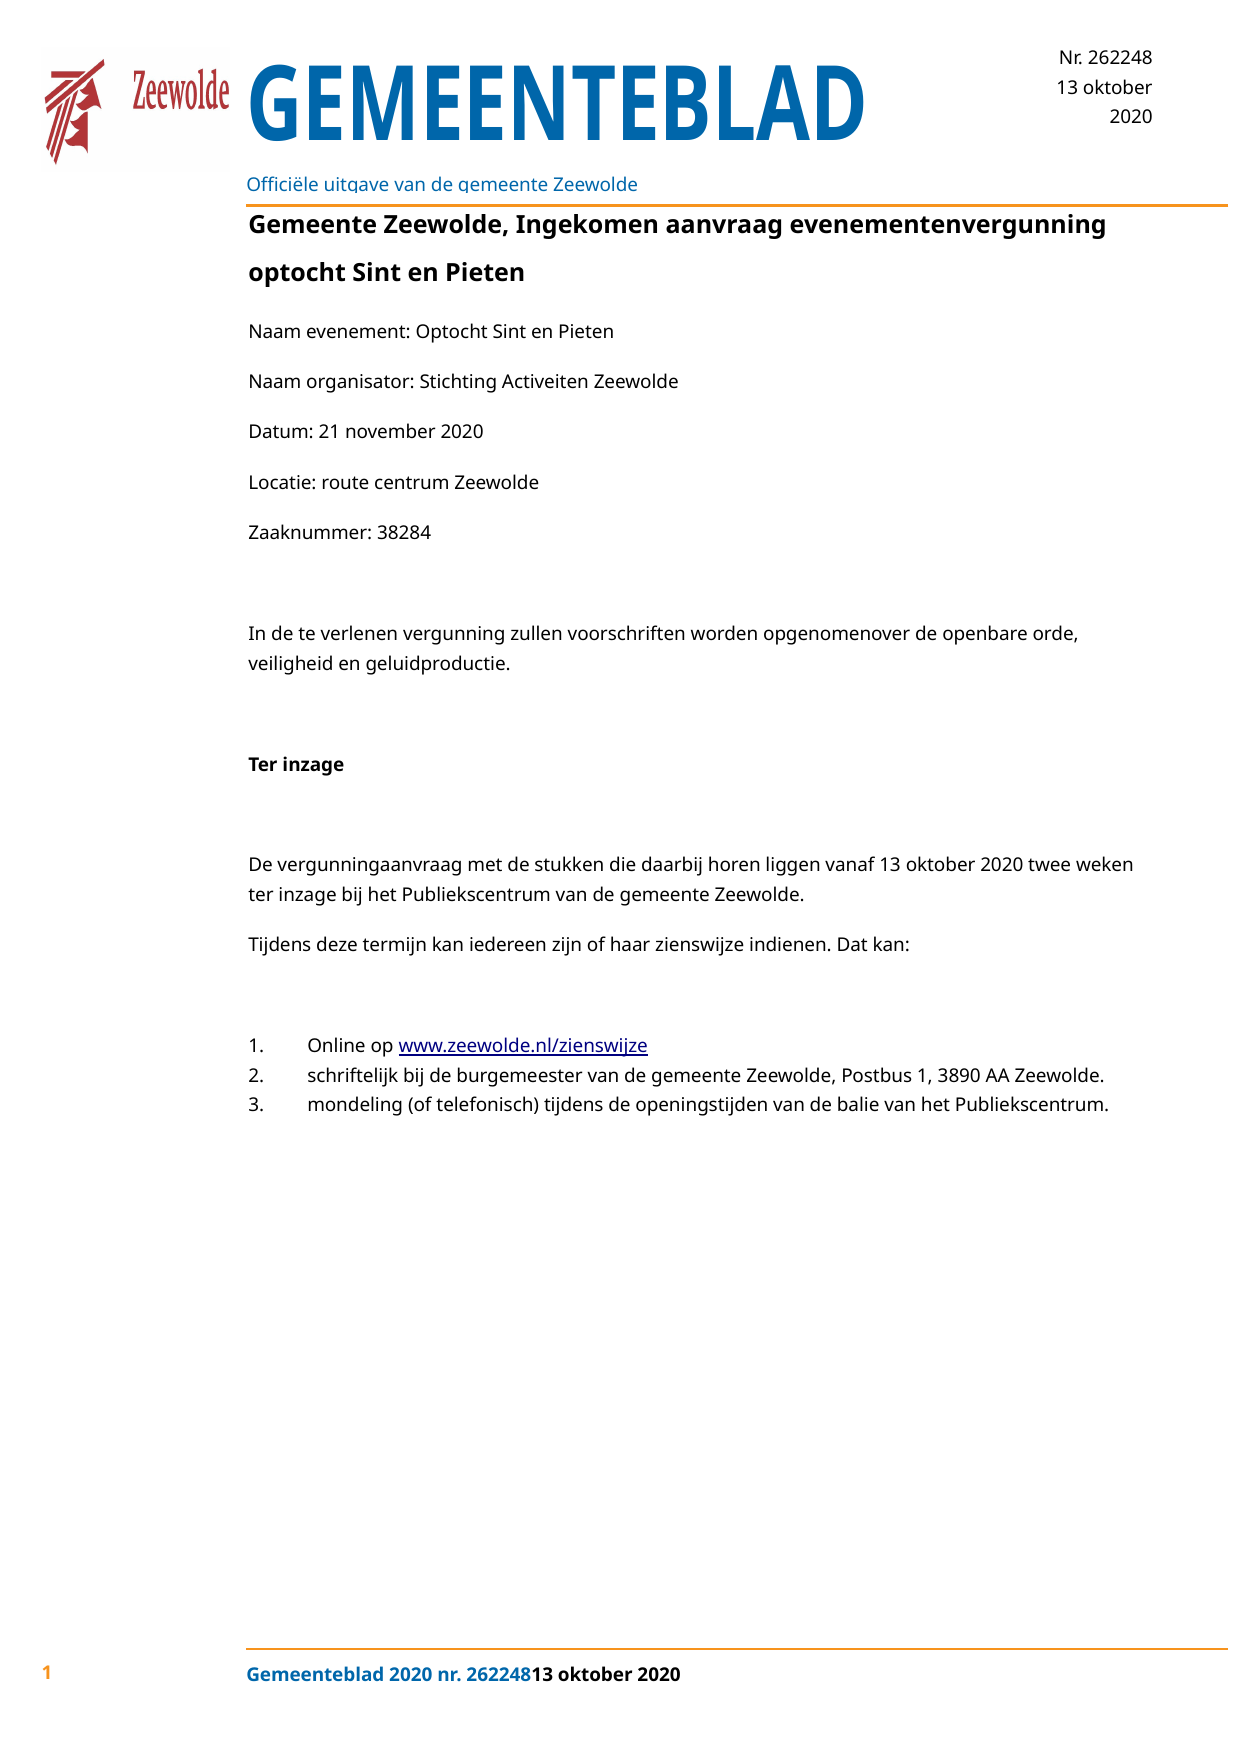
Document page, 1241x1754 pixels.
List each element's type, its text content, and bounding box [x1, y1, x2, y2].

list schriftelijk bij de burgemeester van de gemeente Zeewolde, Postbus 1, 3890 AA Zeewolde. [248, 1062, 1152, 1088]
list Online op www.zeewolde.nl/zienswijze [248, 1032, 1152, 1058]
text Locatie: route centrum Zeewolde [248, 469, 1152, 495]
text Zaaknummer: 38284 [248, 519, 1152, 545]
text Naam organisator: Stichting Activeiten Zeewolde [248, 368, 1152, 394]
picture [41, 47, 231, 172]
text Datum: 21 november 2020 [248, 419, 1152, 444]
text In de te verlenen vergunning zullen voorschriften worden opgenomenover de openbare orde, veiligheid en geluidproductie. [248, 620, 1152, 676]
text Tijdens deze termijn kan iedereen zijn of haar zienswijze indienen. Dat kan: [248, 932, 1152, 957]
text De vergunningaanvraag met de stukken die daarbij horen liggen vanaf 13 oktober 2020 twee weken ter inzage bij het Publiekscentrum van de gemeente Zeewolde. [248, 852, 1152, 907]
list mondeling (of telefonisch) tijdens de openingstijden van de balie van het Publiekscentrum. [248, 1092, 1152, 1117]
text Gemeente Zeewolde, Ingekomen aanvraag evenementenvergunning optocht Sint en Pieten [248, 207, 1152, 288]
text Ter inzage [248, 751, 1152, 777]
text Naam evenement: Optocht Sint en Pieten [248, 318, 1152, 344]
